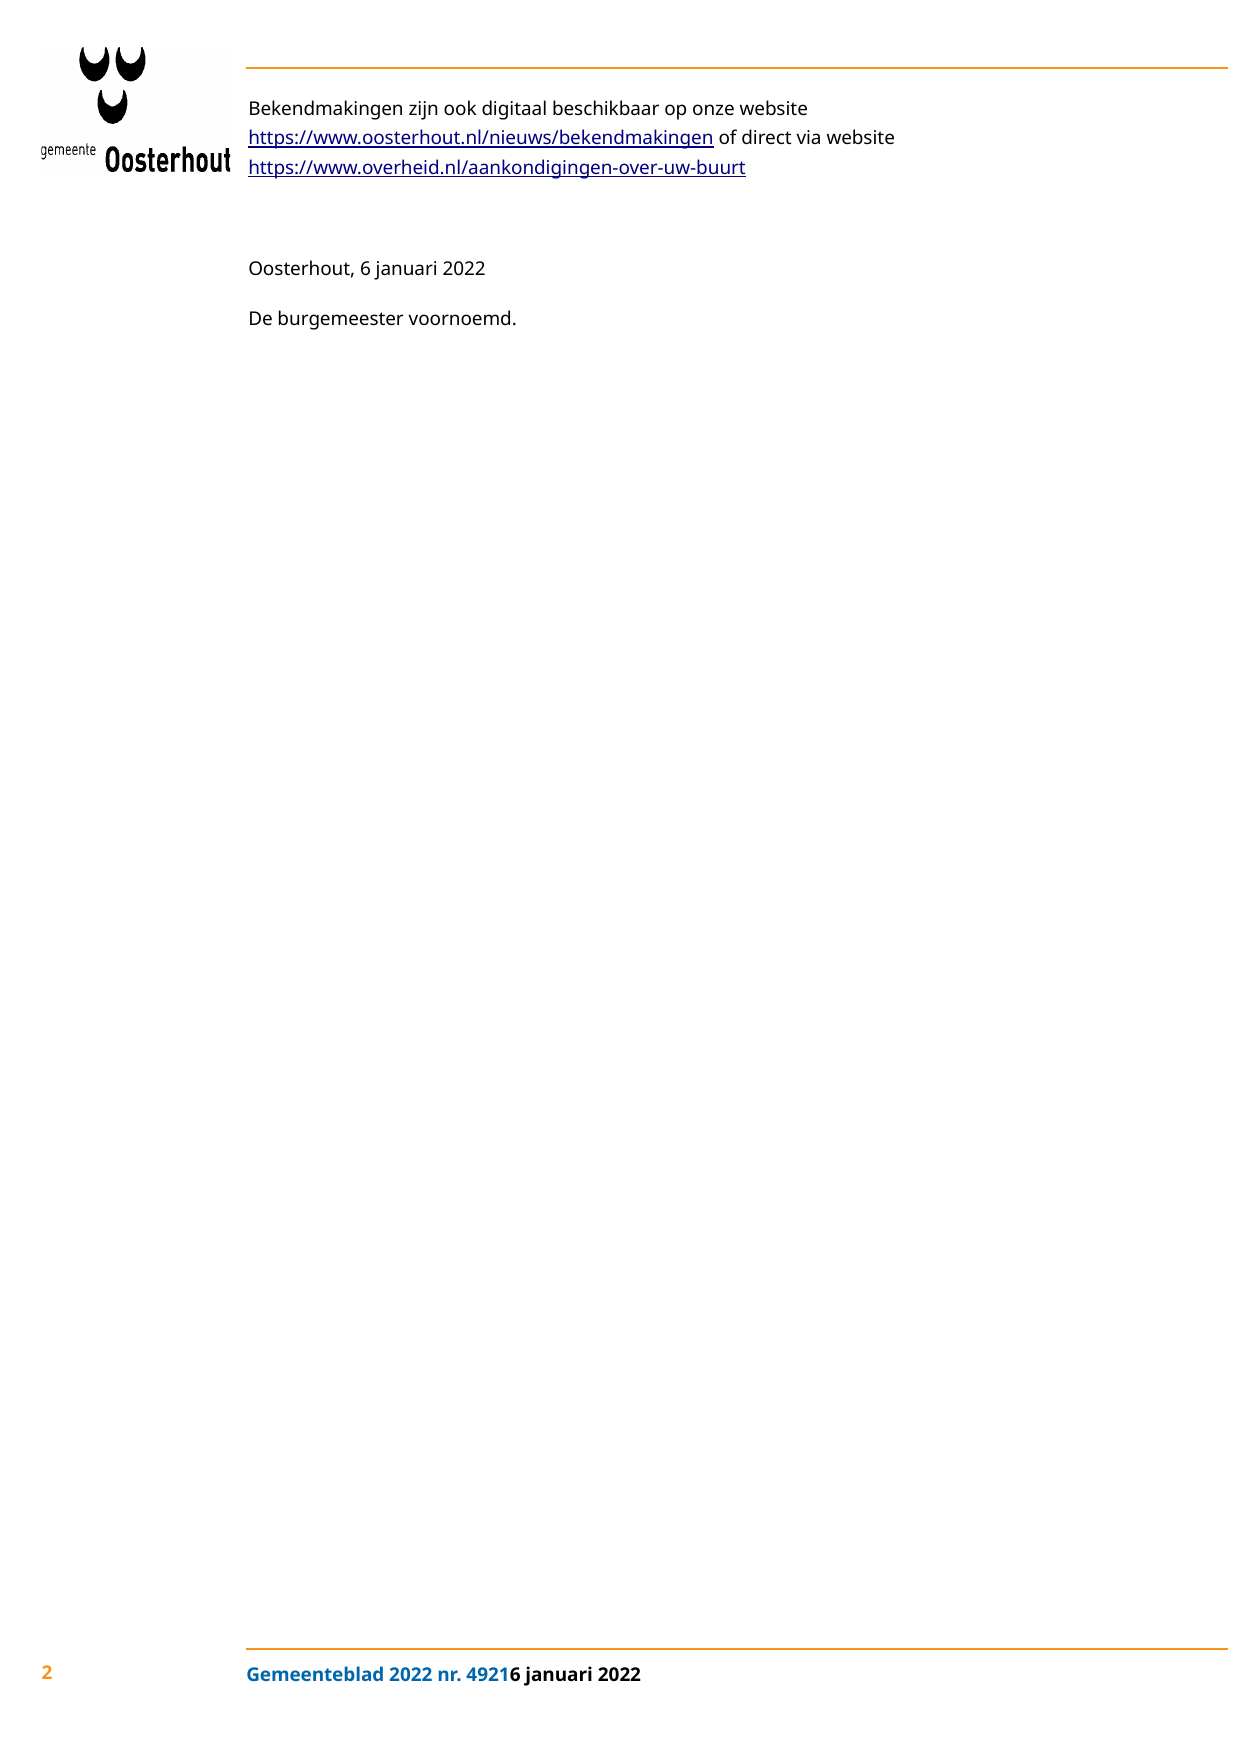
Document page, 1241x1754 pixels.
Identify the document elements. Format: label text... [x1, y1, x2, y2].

picture [41, 47, 231, 172]
text Oosterhout, 6 januari 2022 [248, 255, 1152, 281]
text De burgemeester voornoemd. [248, 305, 1152, 331]
text Bekendmakingen zijn ook digitaal beschikbaar op onze website https://www.oosterhout.nl/nieuws/bekendmakingen of direct via website https://www.overheid.nl/aankondigingen-over-uw-buurt [248, 95, 1152, 180]
